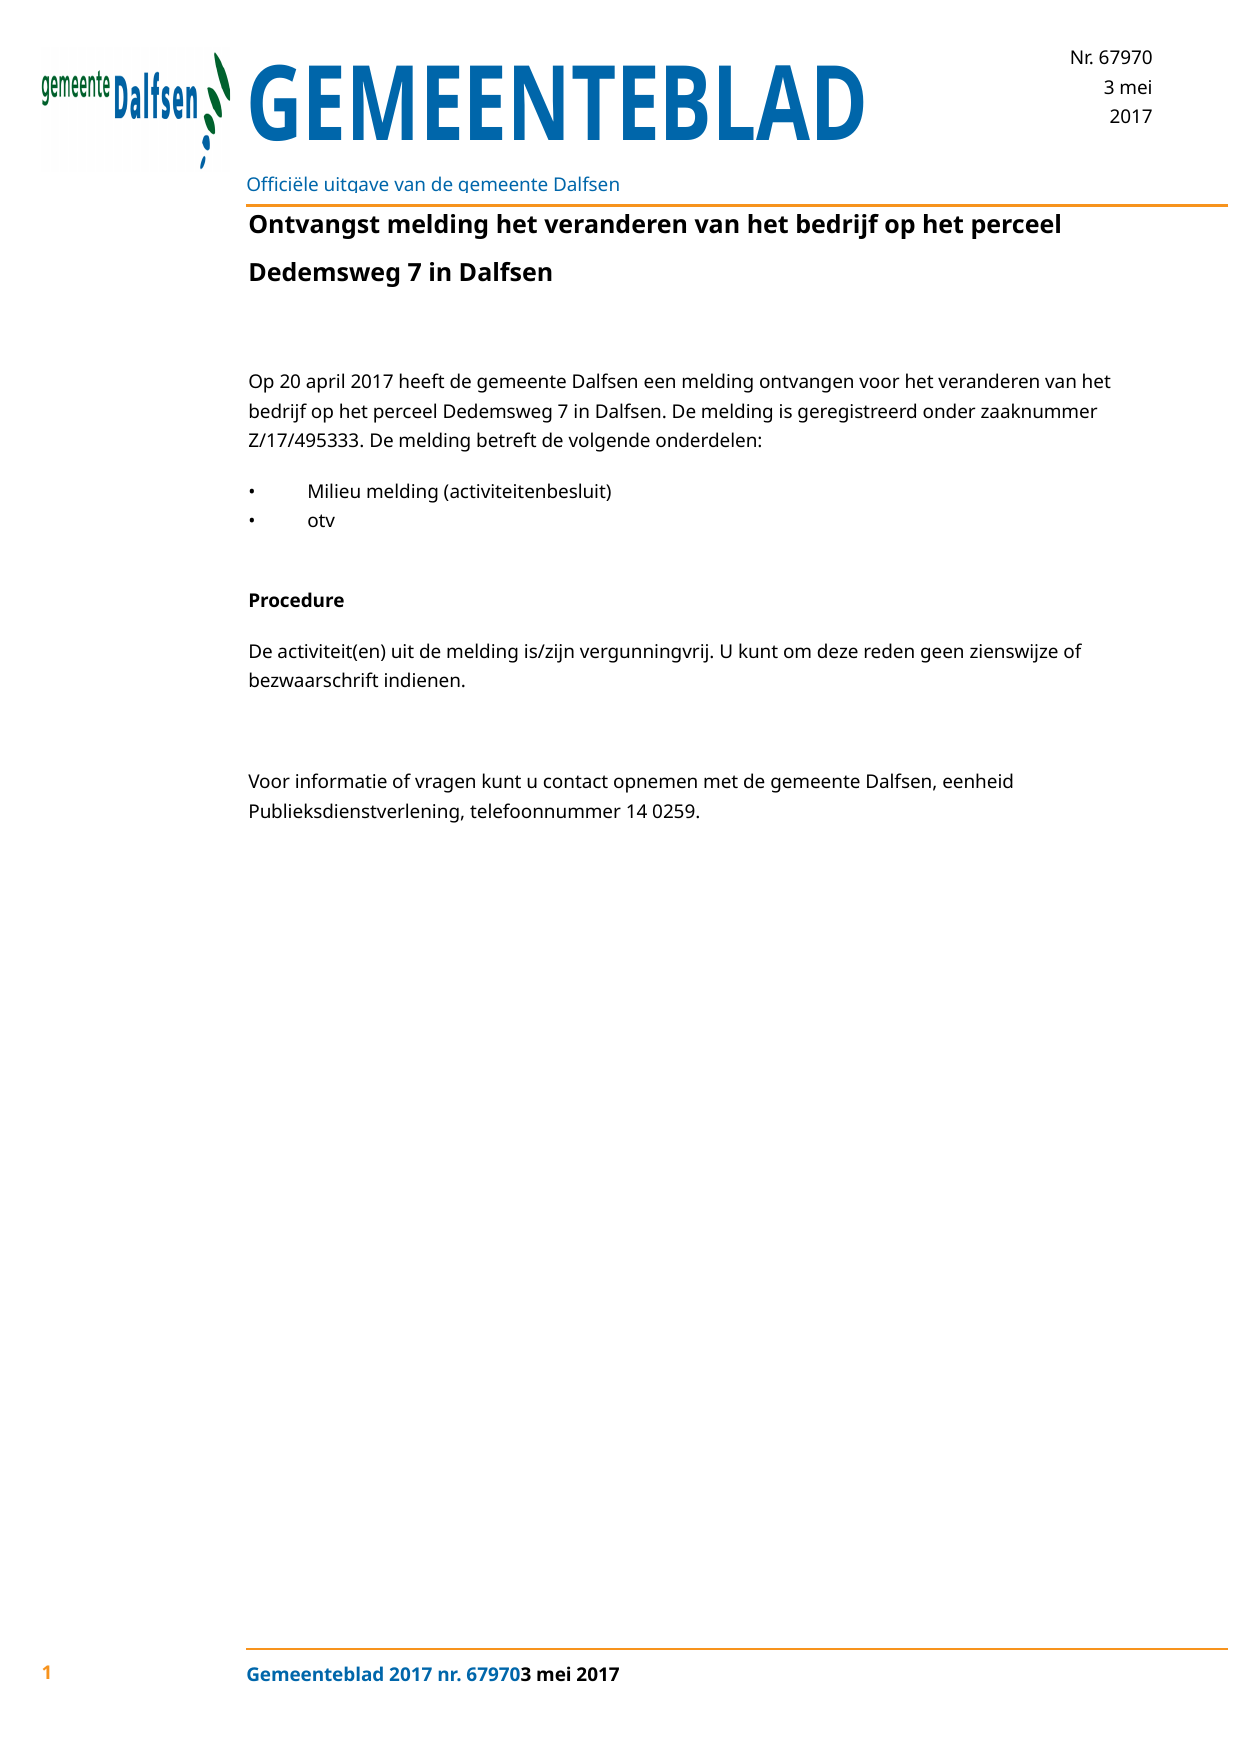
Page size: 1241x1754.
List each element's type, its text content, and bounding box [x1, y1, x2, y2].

list otv [248, 507, 1152, 533]
list Milieu melding (activiteitenbesluit) [248, 478, 1152, 504]
text Voor informatie of vragen kunt u contact opnemen met de gemeente Dalfsen, eenheid Publieksdienstverlening, telefoonnummer 14 0259. [248, 768, 1152, 824]
picture [41, 47, 231, 172]
text Procedure [248, 587, 1152, 613]
text De activiteit(en) uit de melding is/zijn vergunningvrij. U kunt om deze reden geen zienswijze of bezwaarschrift indienen. [248, 638, 1152, 693]
text Ontvangst melding het veranderen van het bedrijf op het perceel Dedemsweg 7 in Dalfsen [248, 207, 1152, 288]
text Op 20 april 2017 heeft de gemeente Dalfsen een melding ontvangen voor het veranderen van het bedrijf op het perceel Dedemsweg 7 in Dalfsen. De melding is geregistreerd onder zaaknummer Z/17/495333. De melding betreft de volgende onderdelen: [248, 368, 1152, 453]
